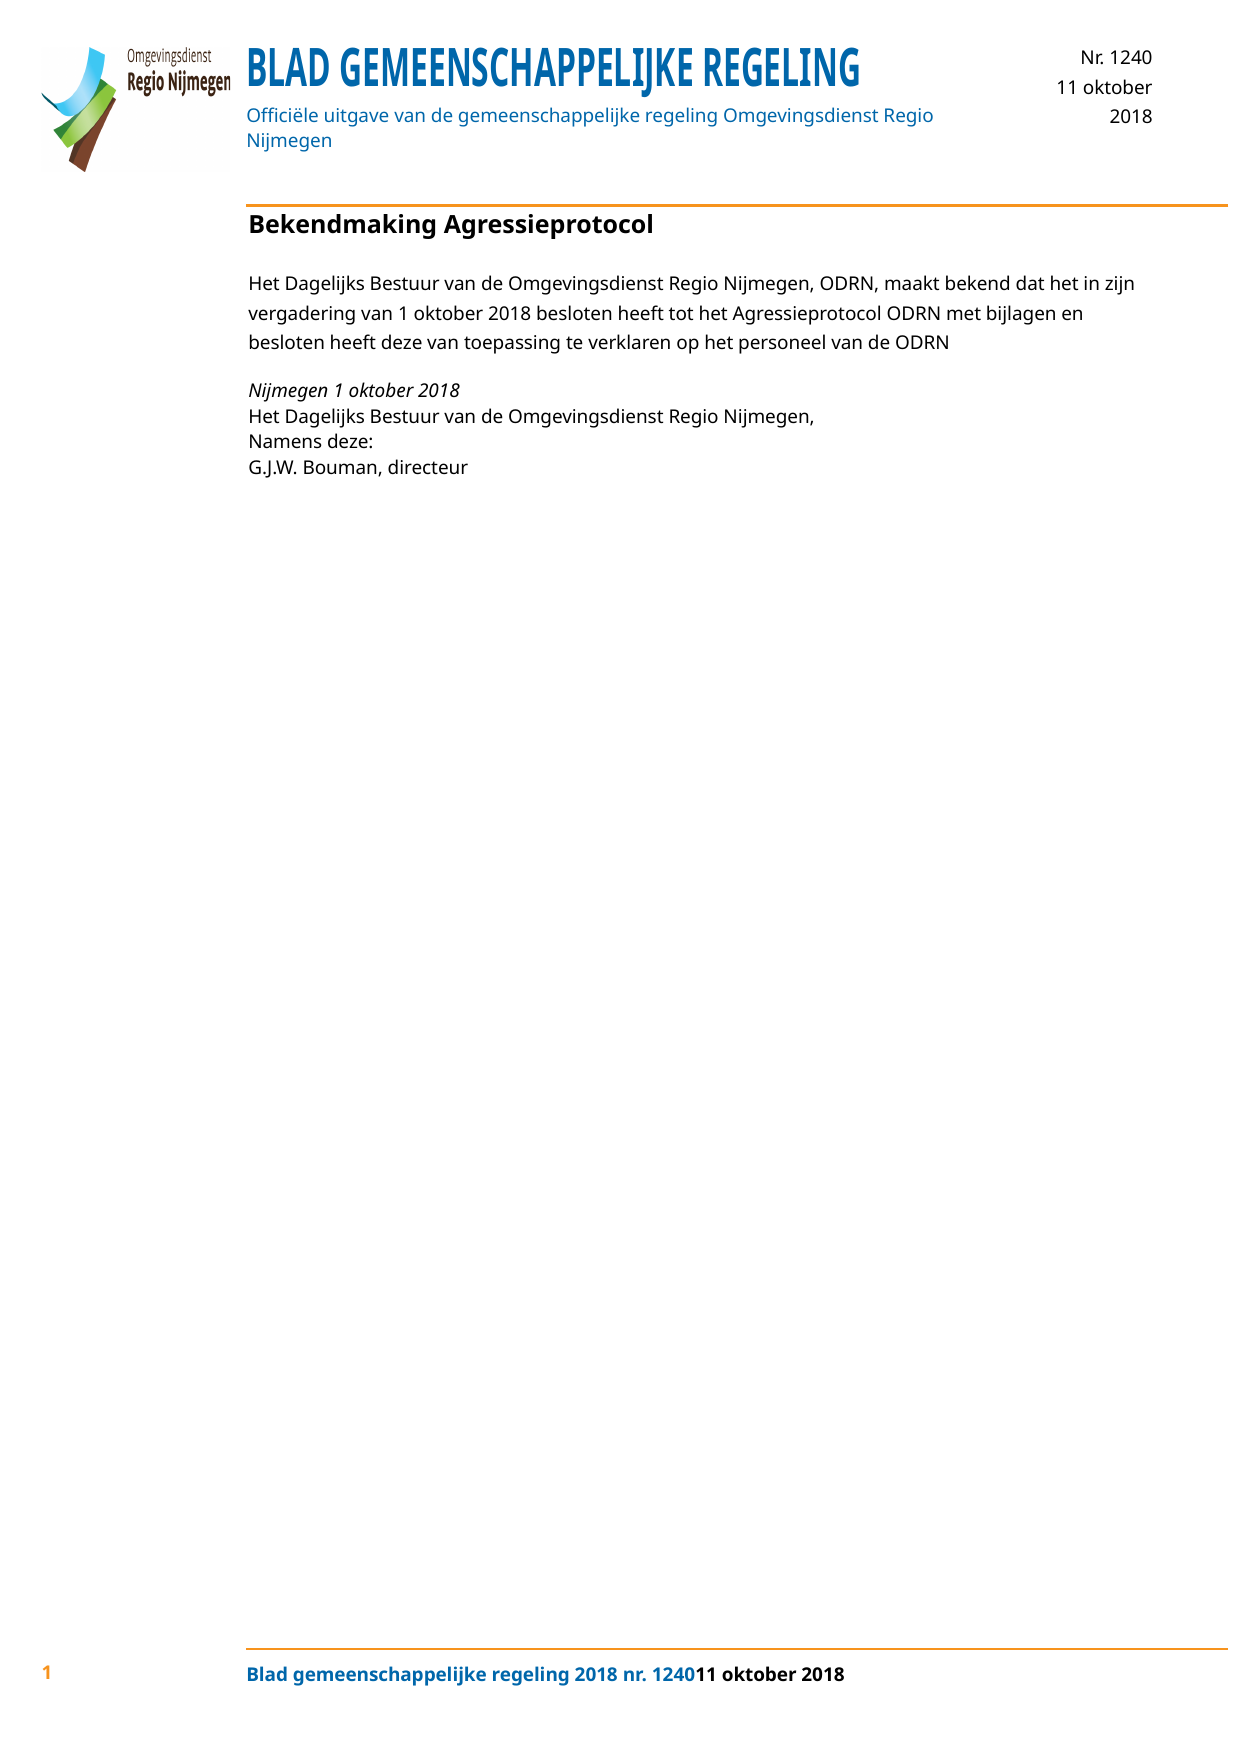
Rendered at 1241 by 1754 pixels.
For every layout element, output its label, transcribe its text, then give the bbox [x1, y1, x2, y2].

text G.J.W. Bouman, directeur [248, 454, 1152, 480]
text Het Dagelijks Bestuur van de Omgevingsdienst Regio Nijmegen, [248, 403, 1152, 429]
text Bekendmaking Agressieprotocol [248, 207, 1152, 241]
text Het Dagelijks Bestuur van de Omgevingsdienst Regio Nijmegen, ODRN, maakt bekend dat het in zijn vergadering van 1 oktober 2018 besloten heeft tot het Agressieprotocol ODRN met bijlagen en besloten heeft deze van toepassing te verklaren op het personeel van de ODRN [248, 270, 1152, 355]
text Nijmegen 1 oktober 2018 [248, 377, 1152, 403]
picture [41, 47, 231, 172]
text Namens deze: [248, 429, 1152, 454]
